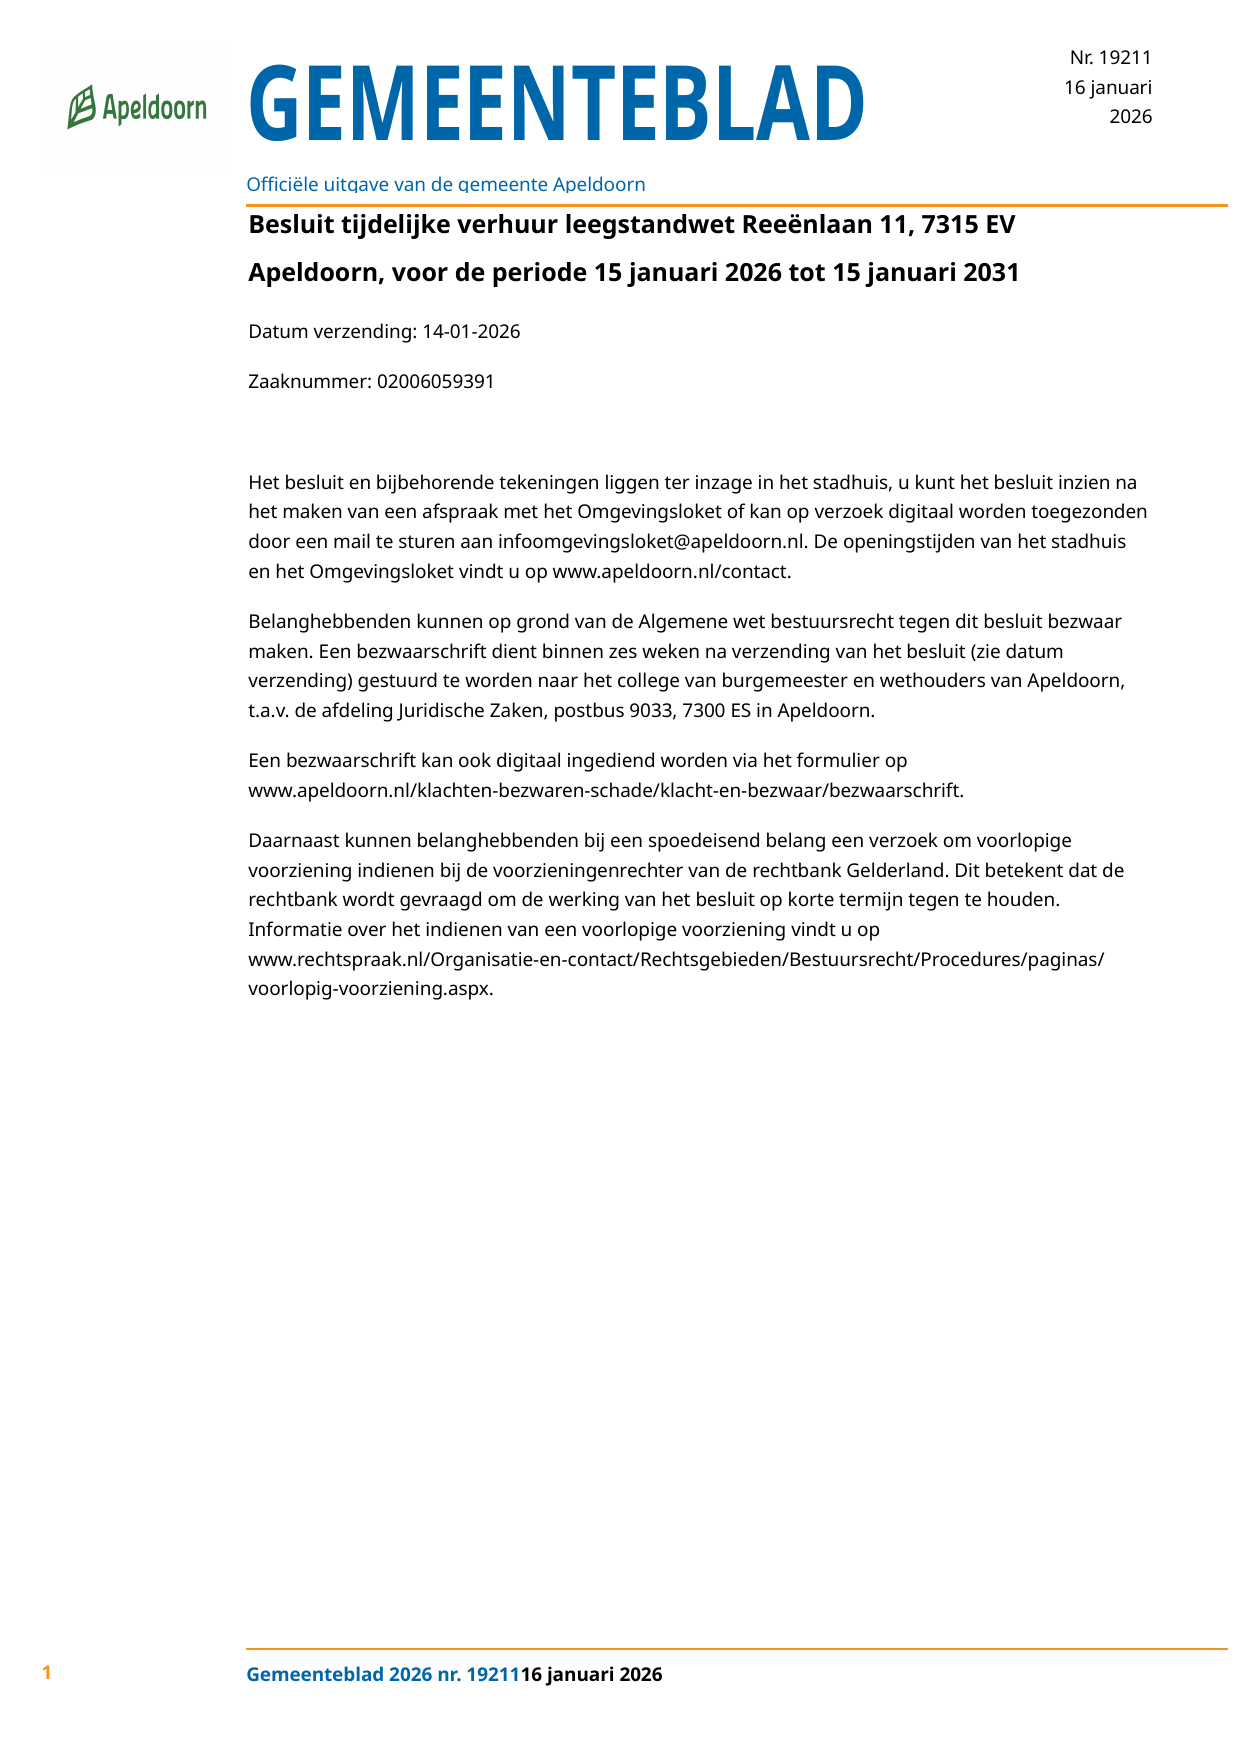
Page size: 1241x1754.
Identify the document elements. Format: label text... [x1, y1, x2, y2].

text Daarnaast kunnen belanghebbenden bij een spoedeisend belang een verzoek om voorlopige voorziening indienen bij de voorzieningenrechter van de rechtbank Gelderland. Dit betekent dat de rechtbank wordt gevraagd om de werking van het besluit op korte termijn tegen te houden. Informatie over het indienen van een voorlopige voorziening vindt u op www.rechtspraak.nl/Organisatie-en-contact/Rechtsgebieden/Bestuursrecht/Procedures/paginas/voorlopig-voorziening.aspx. [248, 827, 1152, 1001]
text Zaaknummer: 02006059391 [248, 368, 1152, 394]
text Besluit tijdelijke verhuur leegstandwet Reeënlaan 11, 7315 EV Apeldoorn, voor de periode 15 januari 2026 tot 15 januari 2031 [248, 207, 1152, 288]
picture [41, 47, 231, 172]
text Belanghebbenden kunnen op grond van de Algemene wet bestuursrecht tegen dit besluit bezwaar maken. Een bezwaarschrift dient binnen zes weken na verzending van het besluit (zie datum verzending) gestuurd te worden naar het college van burgemeester en wethouders van Apeldoorn, t.a.v. de afdeling Juridische Zaken, postbus 9033, 7300 ES in Apeldoorn. [248, 608, 1152, 723]
text Datum verzending: 14-01-2026 [248, 318, 1152, 344]
text Het besluit en bijbehorende tekeningen liggen ter inzage in het stadhuis, u kunt het besluit inzien na het maken van een afspraak met het Omgevingsloket of kan op verzoek digitaal worden toegezonden door een mail te sturen aan infoomgevingsloket@apeldoorn.nl. De openingstijden van het stadhuis en het Omgevingsloket vindt u op www.apeldoorn.nl/contact. [248, 469, 1152, 584]
text Een bezwaarschrift kan ook digitaal ingediend worden via het formulier op www.apeldoorn.nl/klachten-bezwaren-schade/klacht-en-bezwaar/bezwaarschrift. [248, 747, 1152, 803]
